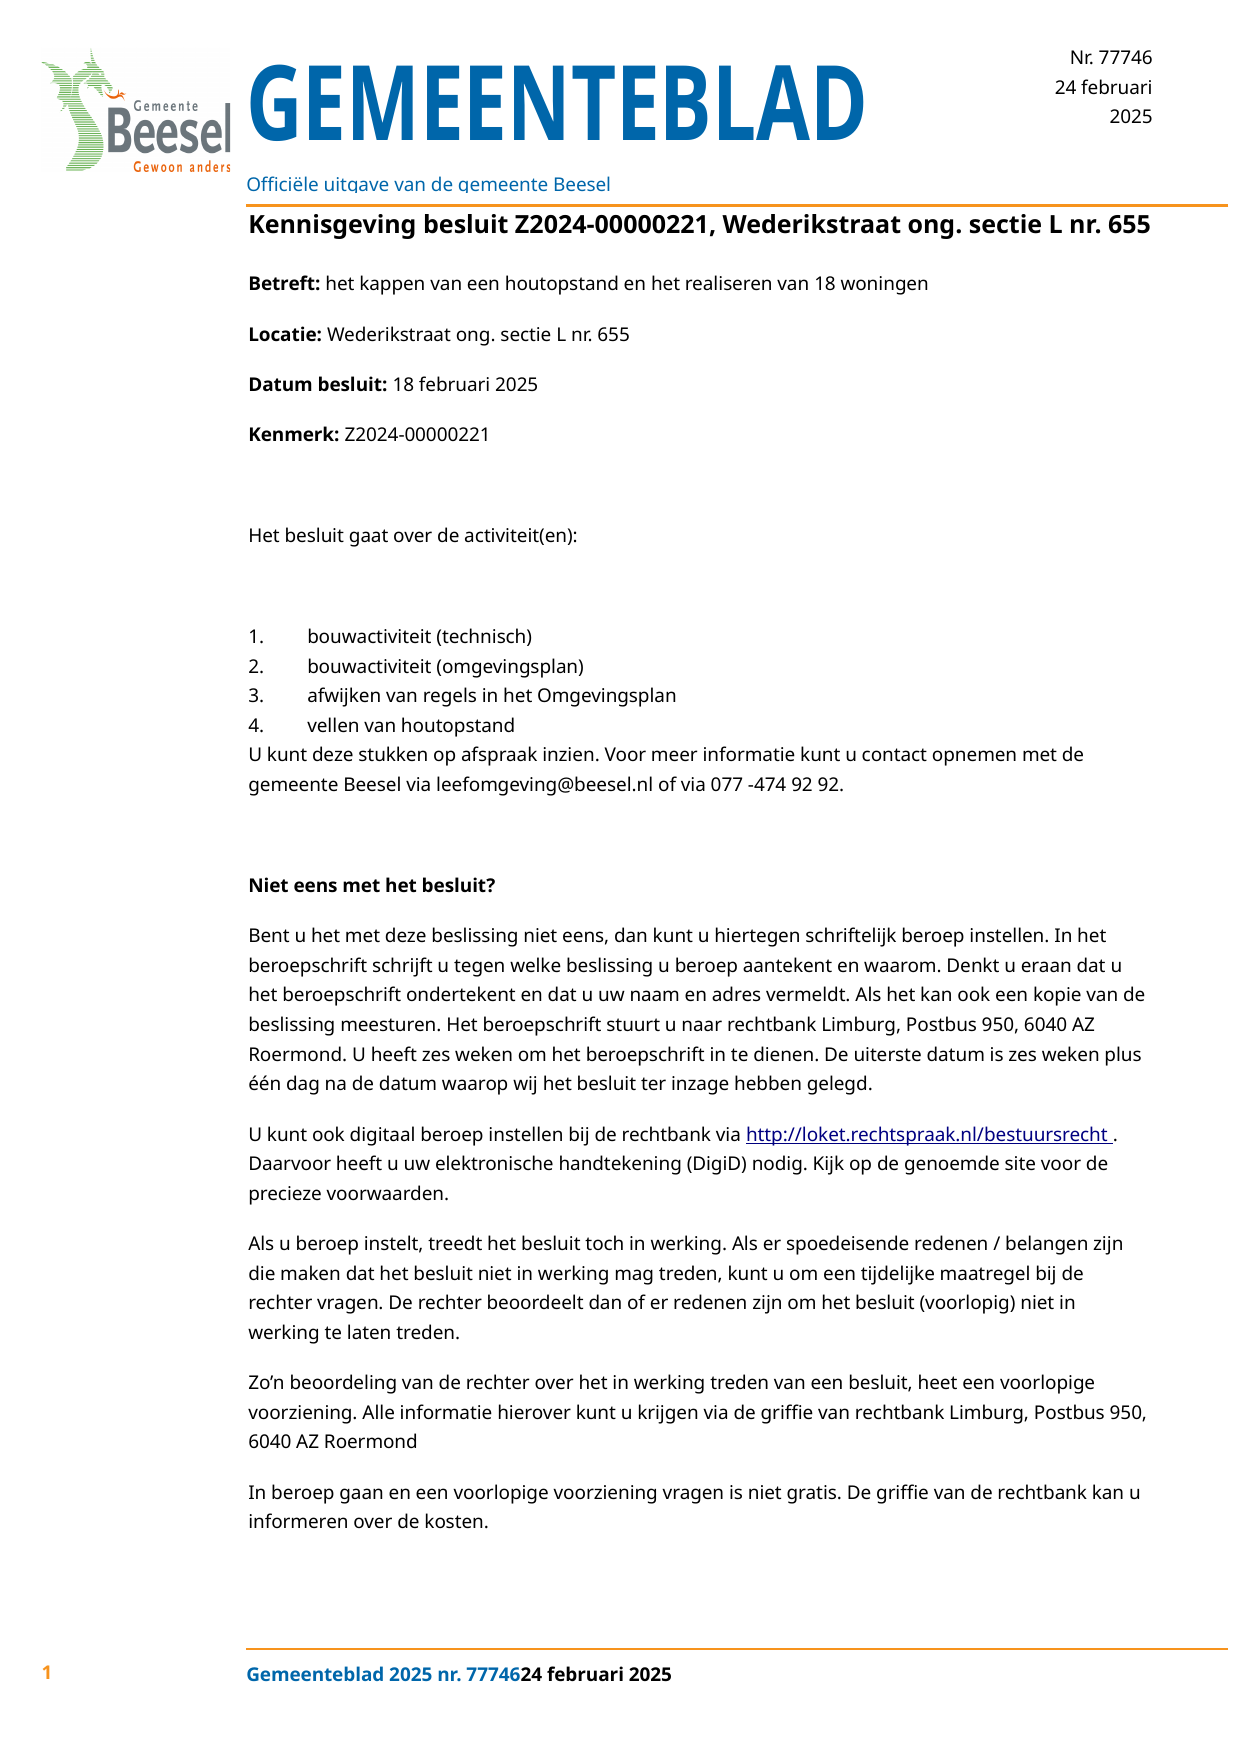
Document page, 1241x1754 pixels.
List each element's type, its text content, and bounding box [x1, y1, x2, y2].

text Kenmerk: Z2024-00000221 [248, 422, 1152, 447]
text Zo’n beoordeling van de rechter over het in werking treden van een besluit, heet een voorlopige voorziening. Alle informatie hierover kunt u krijgen via de griffie van rechtbank Limburg, Postbus 950, 6040 AZ Roermond [248, 1369, 1152, 1454]
picture [41, 47, 231, 172]
text Betreft: het kappen van een houtopstand en het realiseren van 18 woningen [248, 270, 1152, 296]
text Niet eens met het besluit? [248, 872, 1152, 898]
text Als u beroep instelt, treedt het besluit toch in werking. Als er spoedeisende redenen / belangen zijn die maken dat het besluit niet in werking mag treden, kunt u om een tijdelijke maatregel bij de rechter vragen. De rechter beoordeelt dan of er redenen zijn om het besluit (voorlopig) niet in werking te laten treden. [248, 1230, 1152, 1345]
list bouwactiviteit (omgevingsplan) [248, 653, 1152, 678]
text Kennisgeving besluit Z2024-00000221, Wederikstraat ong. sectie L nr. 655 [248, 207, 1152, 241]
text Datum besluit: 18 februari 2025 [248, 371, 1152, 397]
list bouwactiviteit (technisch) [248, 623, 1152, 649]
text U kunt ook digitaal beroep instellen bij de rechtbank via http://loket.rechtspraak.nl/bestuursrecht . Daarvoor heeft u uw elektronische handtekening (DigiD) nodig. Kijk op de genoemde site voor de precieze voorwaarden. [248, 1121, 1152, 1206]
text Locatie: Wederikstraat ong. sectie L nr. 655 [248, 321, 1152, 346]
list afwijken van regels in het Omgevingsplan [248, 682, 1152, 708]
text In beroep gaan en een voorlopige voorziening vragen is niet gratis. De griffie van de rechtbank kan u informeren over de kosten. [248, 1479, 1152, 1534]
text U kunt deze stukken op afspraak inzien. Voor meer informatie kunt u contact opnemen met de gemeente Beesel via leefomgeving@beesel.nl of via 077 -474 92 92. [248, 742, 1152, 797]
text Het besluit gaat over de activiteit(en): [248, 522, 1152, 548]
text Bent u het met deze beslissing niet eens, dan kunt u hiertegen schriftelijk beroep instellen. In het beroepschrift schrijft u tegen welke beslissing u beroep aantekent en waarom. Denkt u eraan dat u het beroepschrift ondertekent en dat u uw naam en adres vermeldt. Als het kan ook een kopie van de beslissing meesturen. Het beroepschrift stuurt u naar rechtbank Limburg, Postbus 950, 6040 AZ Roermond. U heeft zes weken om het beroepschrift in te dienen. De uiterste datum is zes weken plus één dag na de datum waarop wij het besluit ter inzage hebben gelegd. [248, 922, 1152, 1096]
list vellen van houtopstand [248, 712, 1152, 738]
